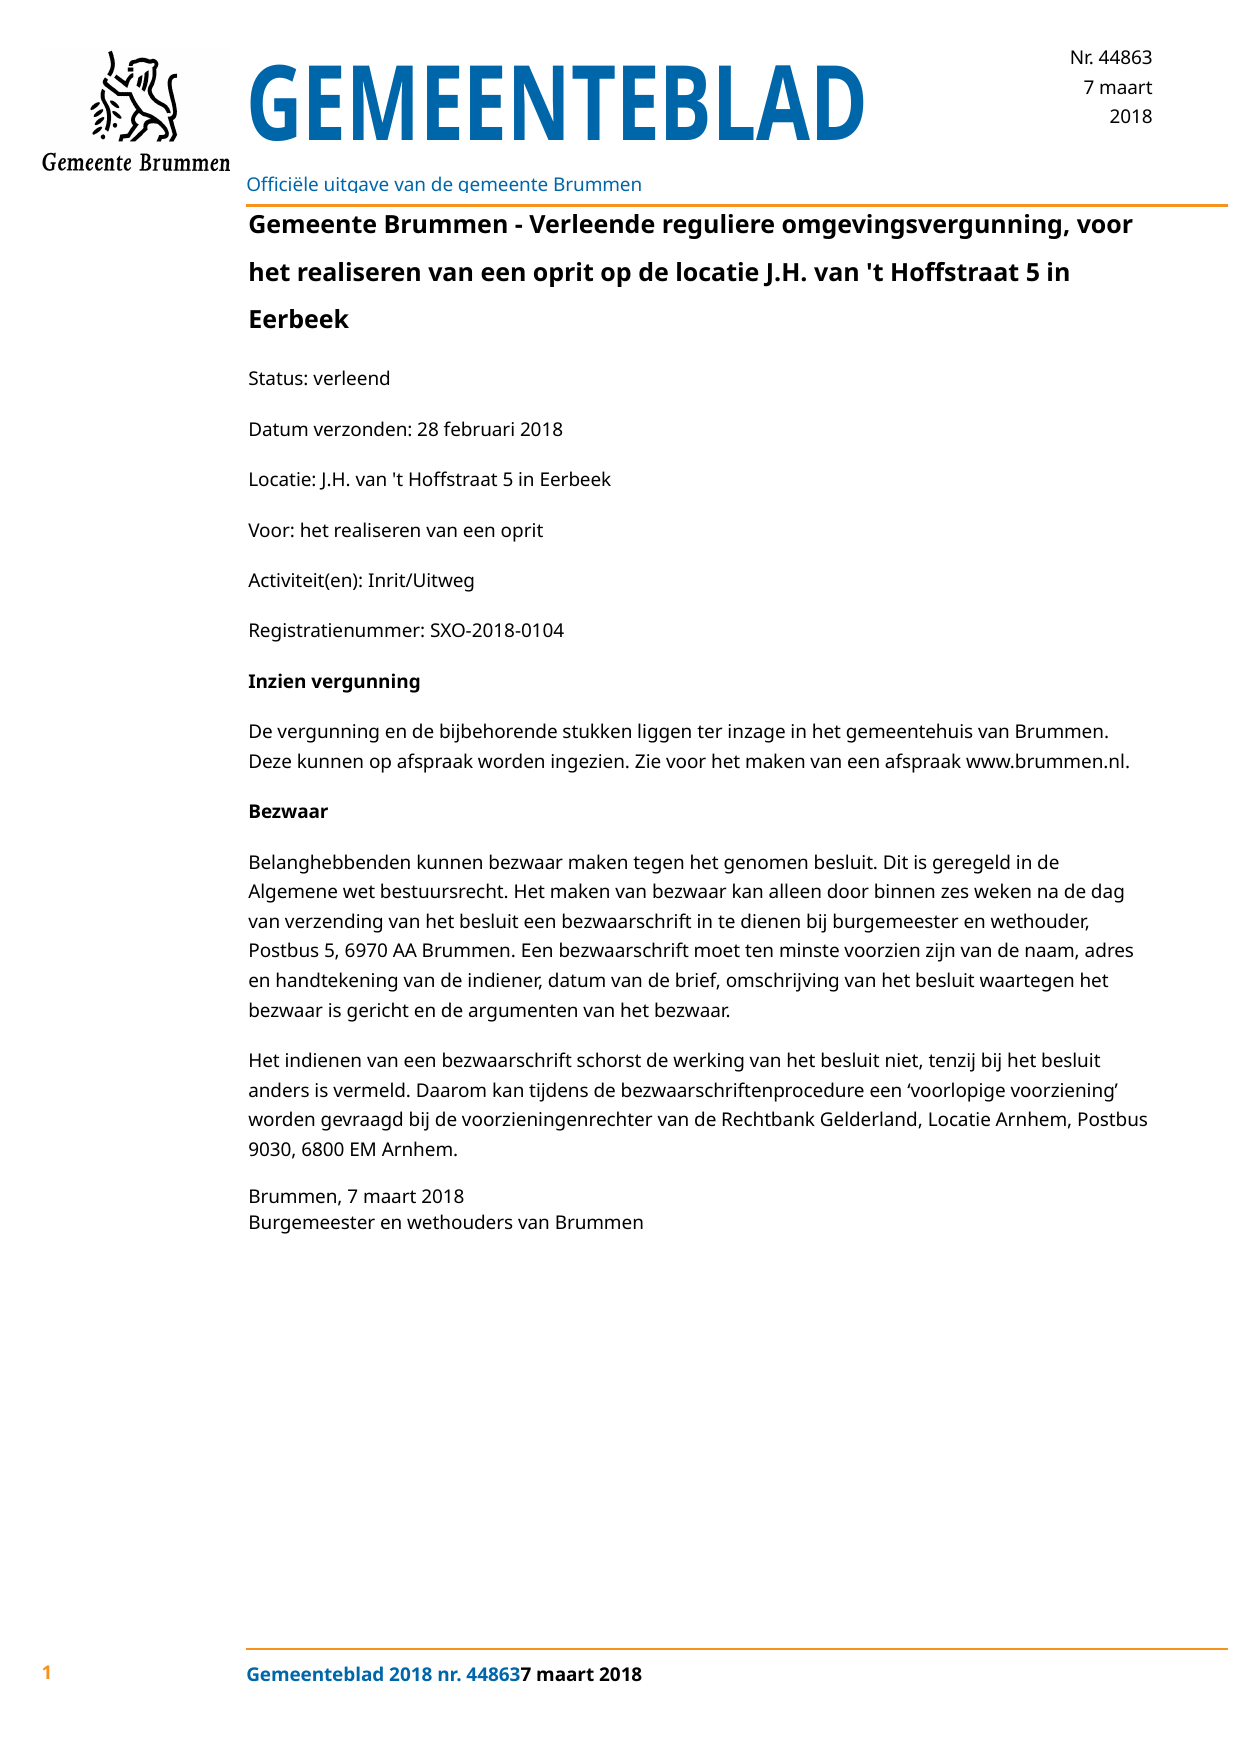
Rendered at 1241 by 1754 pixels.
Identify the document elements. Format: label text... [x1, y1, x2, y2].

text Brummen, 7 maart 2018 [248, 1184, 1152, 1209]
text Datum verzonden: 28 februari 2018 [248, 416, 1152, 442]
text Gemeente Brummen - Verleende reguliere omgevingsvergunning, voor het realiseren van een oprit op de locatie J.H. van 't Hoffstraat 5 in Eerbeek [248, 207, 1152, 336]
text Het indienen van een bezwaarschrift schorst de werking van het besluit niet, tenzij bij het besluit anders is vermeld. Daarom kan tijdens de bezwaarschriftenprocedure een ‘voorlopige voorziening’ worden gevraagd bij de voorzieningenrechter van de Rechtbank Gelderland, Locatie Arnhem, Postbus 9030, 6800 EM Arnhem. [248, 1047, 1152, 1162]
text Voor: het realiseren van een oprit [248, 517, 1152, 542]
picture [41, 47, 231, 172]
text Bezwaar [248, 798, 1152, 824]
text Locatie: J.H. van 't Hoffstraat 5 in Eerbeek [248, 466, 1152, 492]
text De vergunning en de bijbehorende stukken liggen ter inzage in het gemeentehuis van Brummen. Deze kunnen op afspraak worden ingezien. Zie voor het maken van een afspraak www.brummen.nl. [248, 718, 1152, 774]
text Inzien vergunning [248, 668, 1152, 694]
text Status: verleend [248, 366, 1152, 391]
text Belanghebbenden kunnen bezwaar maken tegen het genomen besluit. Dit is geregeld in de Algemene wet bestuursrecht. Het maken van bezwaar kan alleen door binnen zes weken na de dag van verzending van het besluit een bezwaarschrift in te dienen bij burgemeester en wethouder, Postbus 5, 6970 AA Brummen. Een bezwaarschrift moet ten minste voorzien zijn van de naam, adres en handtekening van de indiener, datum van de brief, omschrijving van het besluit waartegen het bezwaar is gericht en de argumenten van het bezwaar. [248, 849, 1152, 1022]
text Burgemeester en wethouders van Brummen [248, 1209, 1152, 1235]
text Registratienummer: SXO-2018-0104 [248, 618, 1152, 643]
text Activiteit(en): Inrit/Uitweg [248, 567, 1152, 593]
